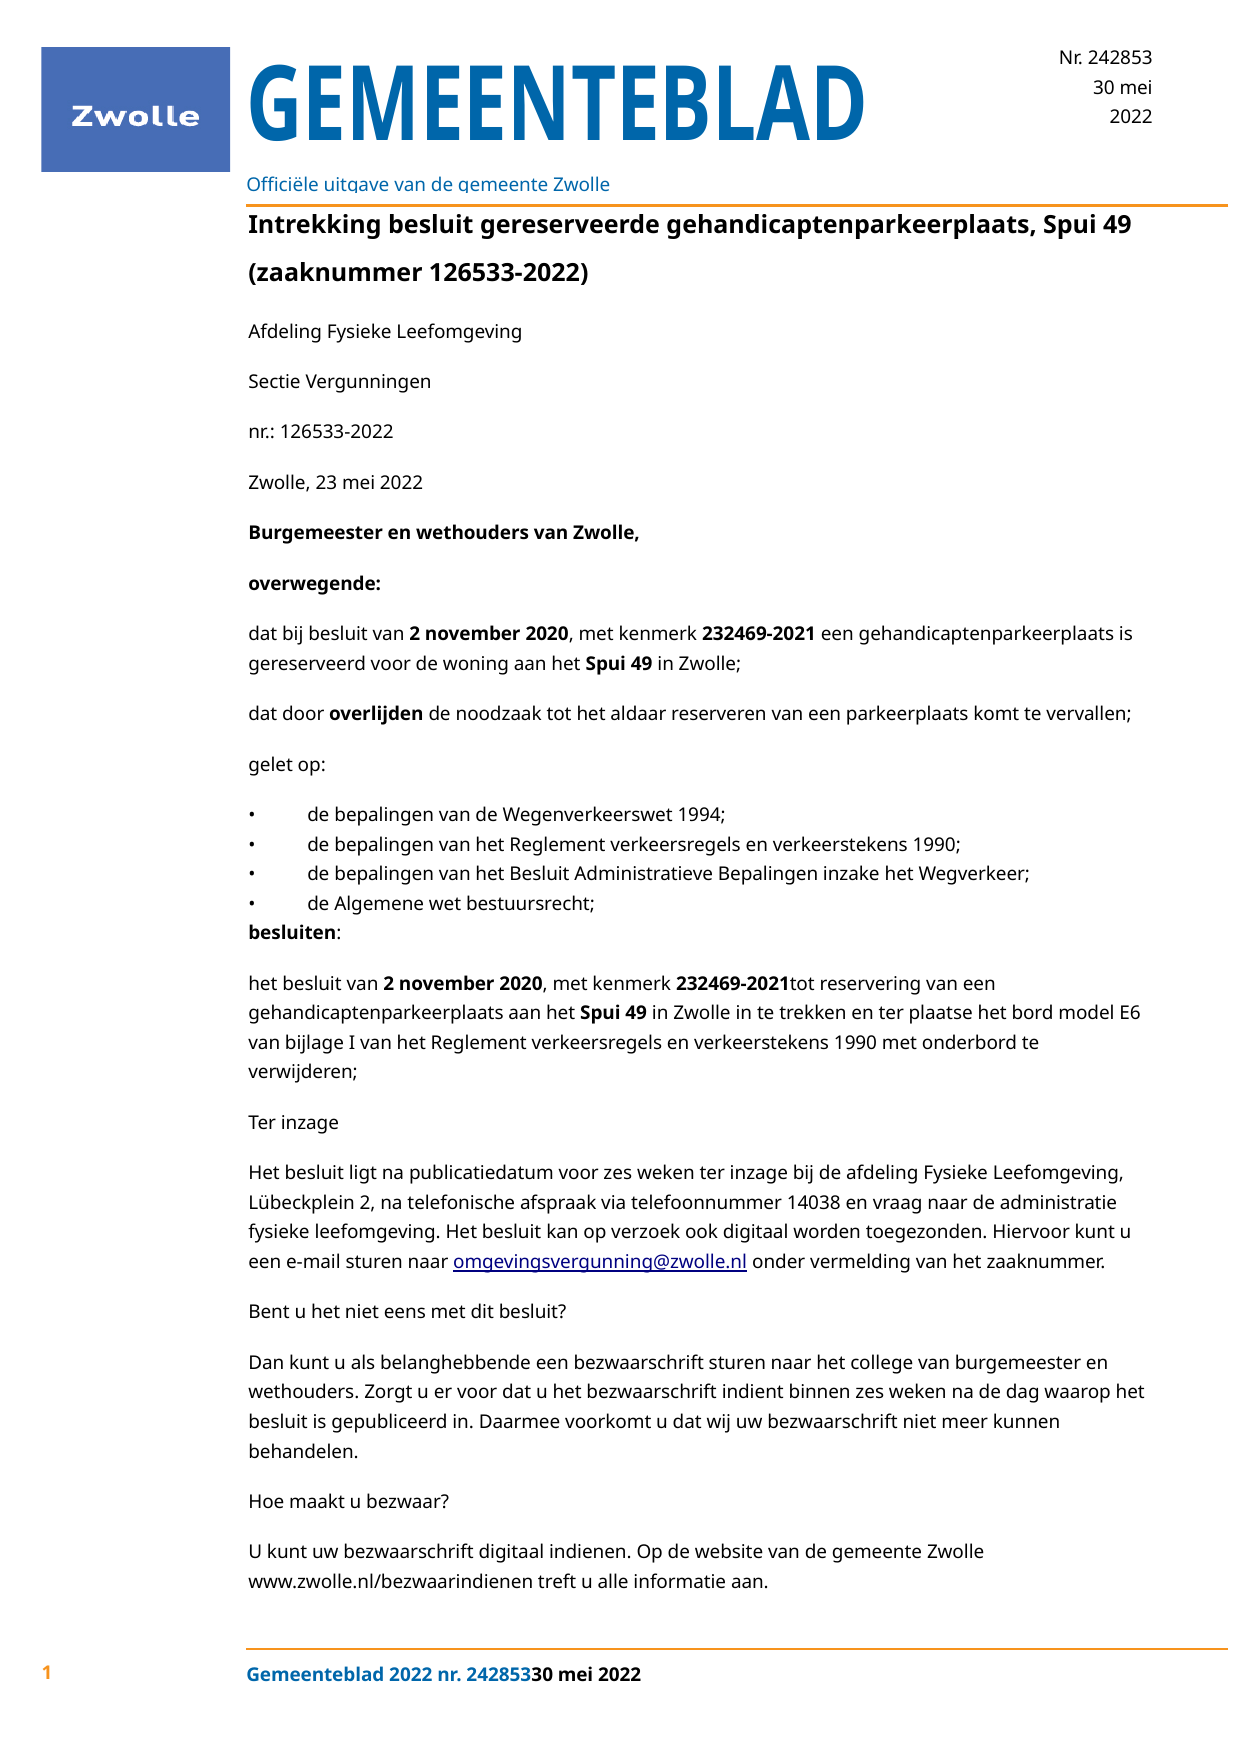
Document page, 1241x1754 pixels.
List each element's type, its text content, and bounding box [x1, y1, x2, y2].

text Afdeling Fysieke Leefomgeving [248, 318, 1152, 344]
text het besluit van 2 november 2020, met kenmerk 232469-2021tot reservering van een gehandicaptenparkeerplaats aan het Spui 49 in Zwolle in te trekken en ter plaatse het bord model E6 van bijlage I van het Reglement verkeersregels en verkeerstekens 1990 met onderbord te verwijderen; [248, 970, 1152, 1084]
text Hoe maakt u bezwaar? [248, 1488, 1152, 1514]
text dat door overlijden de noodzaak tot het aldaar reserveren van een parkeerplaats komt te vervallen; [248, 700, 1152, 726]
text Zwolle, 23 mei 2022 [248, 469, 1152, 495]
list de bepalingen van de Wegenverkeerswet 1994; [248, 801, 1152, 827]
text Dan kunt u als belanghebbende een bezwaarschrift sturen naar het college van burgemeester en wethouders. Zorgt u er voor dat u het bezwaarschrift indient binnen zes weken na de dag waarop het besluit is gepubliceerd in. Daarmee voorkomt u dat wij uw bezwaarschrift niet meer kunnen behandelen. [248, 1349, 1152, 1464]
text overwegende: [248, 570, 1152, 596]
text U kunt uw bezwaarschrift digitaal indienen. Op de website van de gemeente Zwolle www.zwolle.nl/bezwaarindienen treft u alle informatie aan. [248, 1539, 1152, 1594]
text Bent u het niet eens met dit besluit? [248, 1299, 1152, 1324]
list de Algemene wet bestuursrecht; [248, 890, 1152, 916]
text Ter inzage [248, 1109, 1152, 1135]
picture [41, 47, 231, 172]
text dat bij besluit van 2 november 2020, met kenmerk 232469-2021 een gehandicaptenparkeerplaats is gereserveerd voor de woning aan het Spui 49 in Zwolle; [248, 620, 1152, 676]
list de bepalingen van het Besluit Administratieve Bepalingen inzake het Wegverkeer; [248, 860, 1152, 886]
text besluiten: [248, 919, 1152, 945]
text Sectie Vergunningen [248, 368, 1152, 394]
text Burgemeester en wethouders van Zwolle, [248, 519, 1152, 545]
text Het besluit ligt na publicatiedatum voor zes weken ter inzage bij de afdeling Fysieke Leefomgeving, Lübeckplein 2, na telefonische afspraak via telefoonnummer 14038 en vraag naar de administratie fysieke leefomgeving. Het besluit kan op verzoek ook digitaal worden toegezonden. Hiervoor kunt u een e-mail sturen naar omgevingsvergunning@zwolle.nl onder vermelding van het zaaknummer. [248, 1159, 1152, 1274]
text nr.: 126533-2022 [248, 419, 1152, 444]
list de bepalingen van het Reglement verkeersregels en verkeerstekens 1990; [248, 831, 1152, 857]
text Intrekking besluit gereserveerde gehandicaptenparkeerplaats, Spui 49 (zaaknummer 126533-2022) [248, 207, 1152, 288]
text gelet op: [248, 751, 1152, 777]
